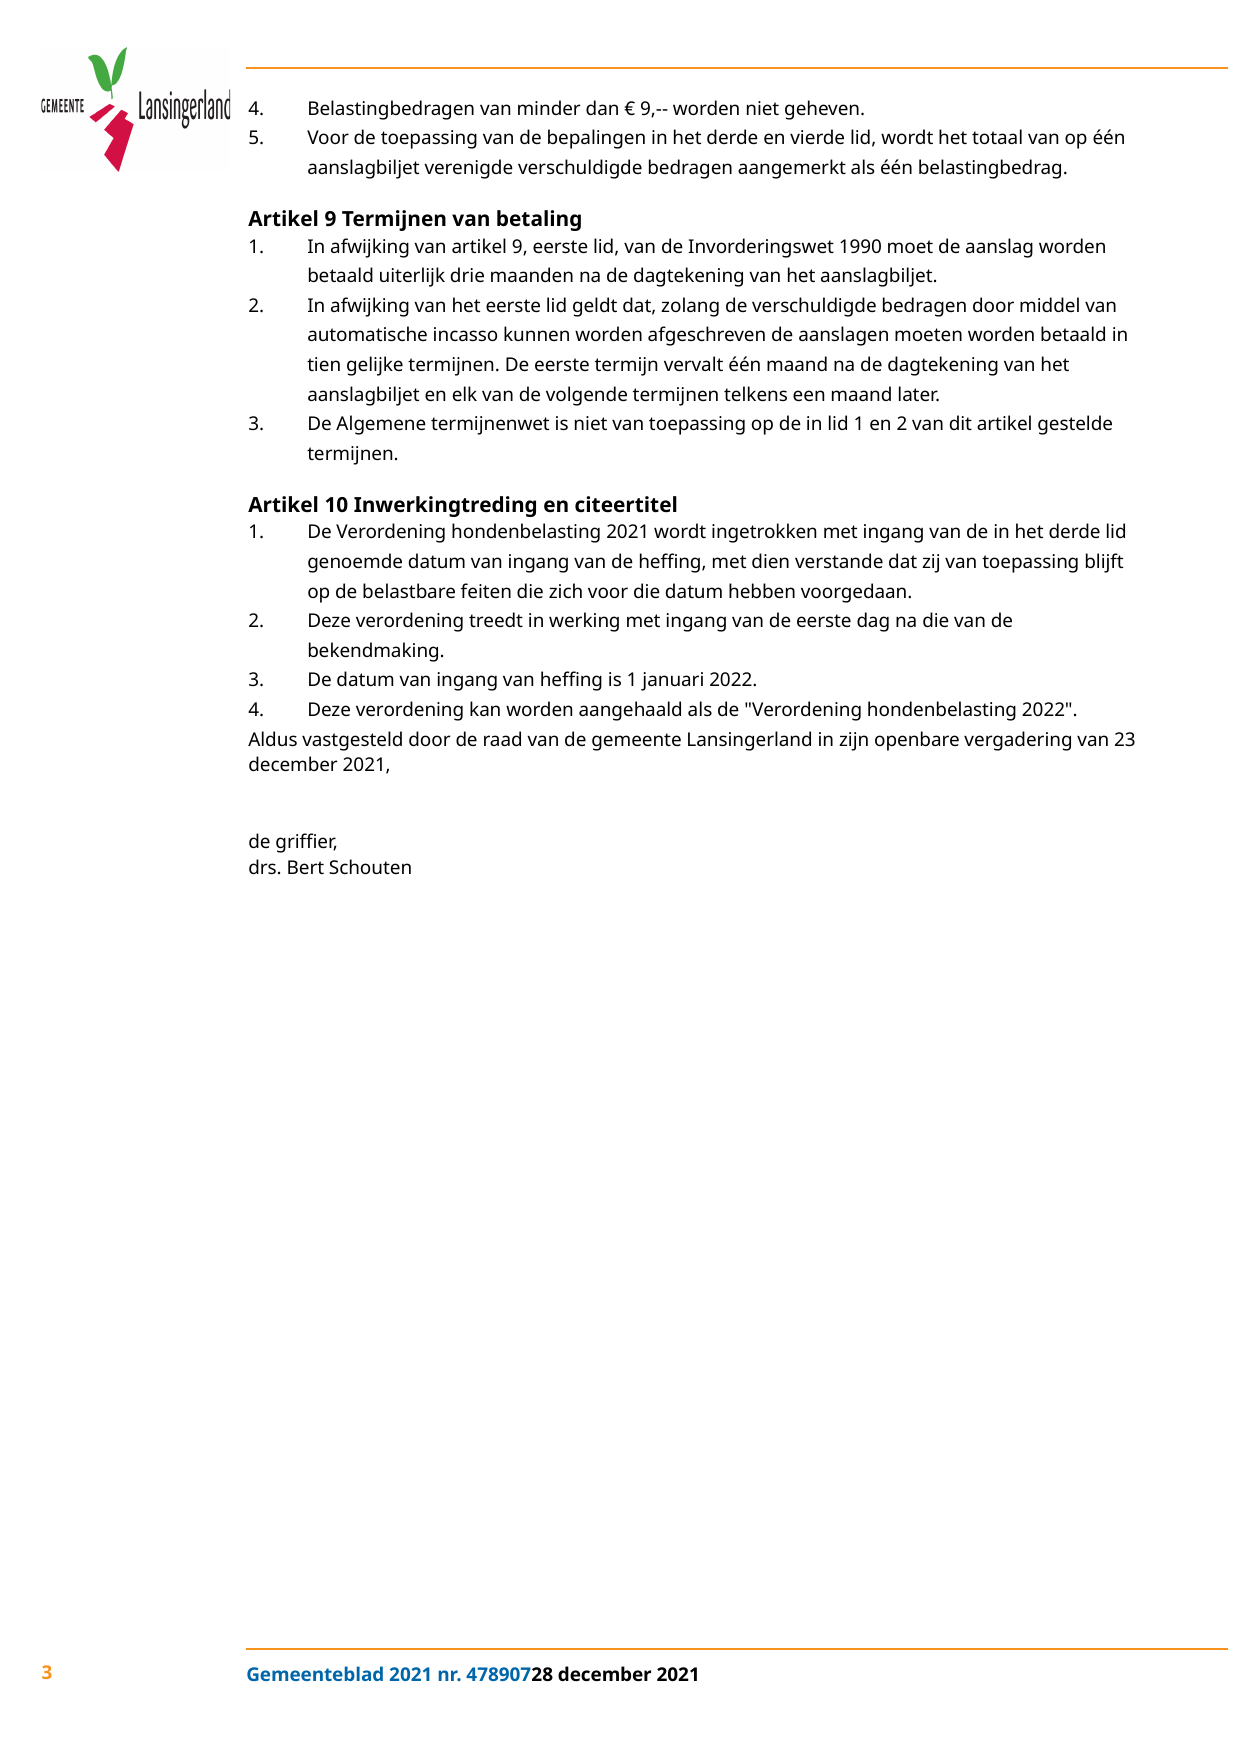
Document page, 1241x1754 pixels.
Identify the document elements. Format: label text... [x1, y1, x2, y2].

text Artikel 9 Termijnen van betaling [248, 204, 1152, 233]
list In afwijking van artikel 9, eerste lid, van de Invorderingswet 1990 moet de aanslag worden betaald uiterlijk drie maanden na de dagtekening van het aanslagbiljet. [248, 233, 1152, 288]
text de griffier, [248, 829, 1152, 854]
list Voor de toepassing van de bepalingen in het derde en vierde lid, wordt het totaal van op één aanslagbiljet verenigde verschuldigde bedragen aangemerkt als één belastingbedrag. [248, 124, 1152, 180]
text drs. Bert Schouten [248, 854, 1152, 880]
list De datum van ingang van heffing is 1 januari 2022. [248, 667, 1152, 692]
list Deze verordening kan worden aangehaald als de "Verordening hondenbelasting 2022". [248, 696, 1152, 722]
list De Verordening hondenbelasting 2021 wordt ingetrokken met ingang van de in het derde lid genoemde datum van ingang van de heffing, met dien verstande dat zij van toepassing blijft op de belastbare feiten die zich voor die datum hebben voorgedaan. [248, 519, 1152, 604]
picture [41, 47, 231, 172]
text Artikel 10 Inwerkingtreding en citeertitel [248, 490, 1152, 519]
list De Algemene termijnenwet is niet van toepassing op de in lid 1 en 2 van dit artikel gestelde termijnen. [248, 410, 1152, 466]
list Belastingbedragen van minder dan € 9,-- worden niet geheven. [248, 95, 1152, 121]
list Deze verordening treedt in werking met ingang van de eerste dag na die van de bekendmaking. [248, 607, 1152, 663]
text Aldus vastgesteld door de raad van de gemeente Lansingerland in zijn openbare vergadering van 23 december 2021, [248, 726, 1152, 777]
list In afwijking van het eerste lid geldt dat, zolang de verschuldigde bedragen door middel van automatische incasso kunnen worden afgeschreven de aanslagen moeten worden betaald in tien gelijke termijnen. De eerste termijn vervalt één maand na de dagtekening van het aanslagbiljet en elk van de volgende termijnen telkens een maand later. [248, 292, 1152, 406]
